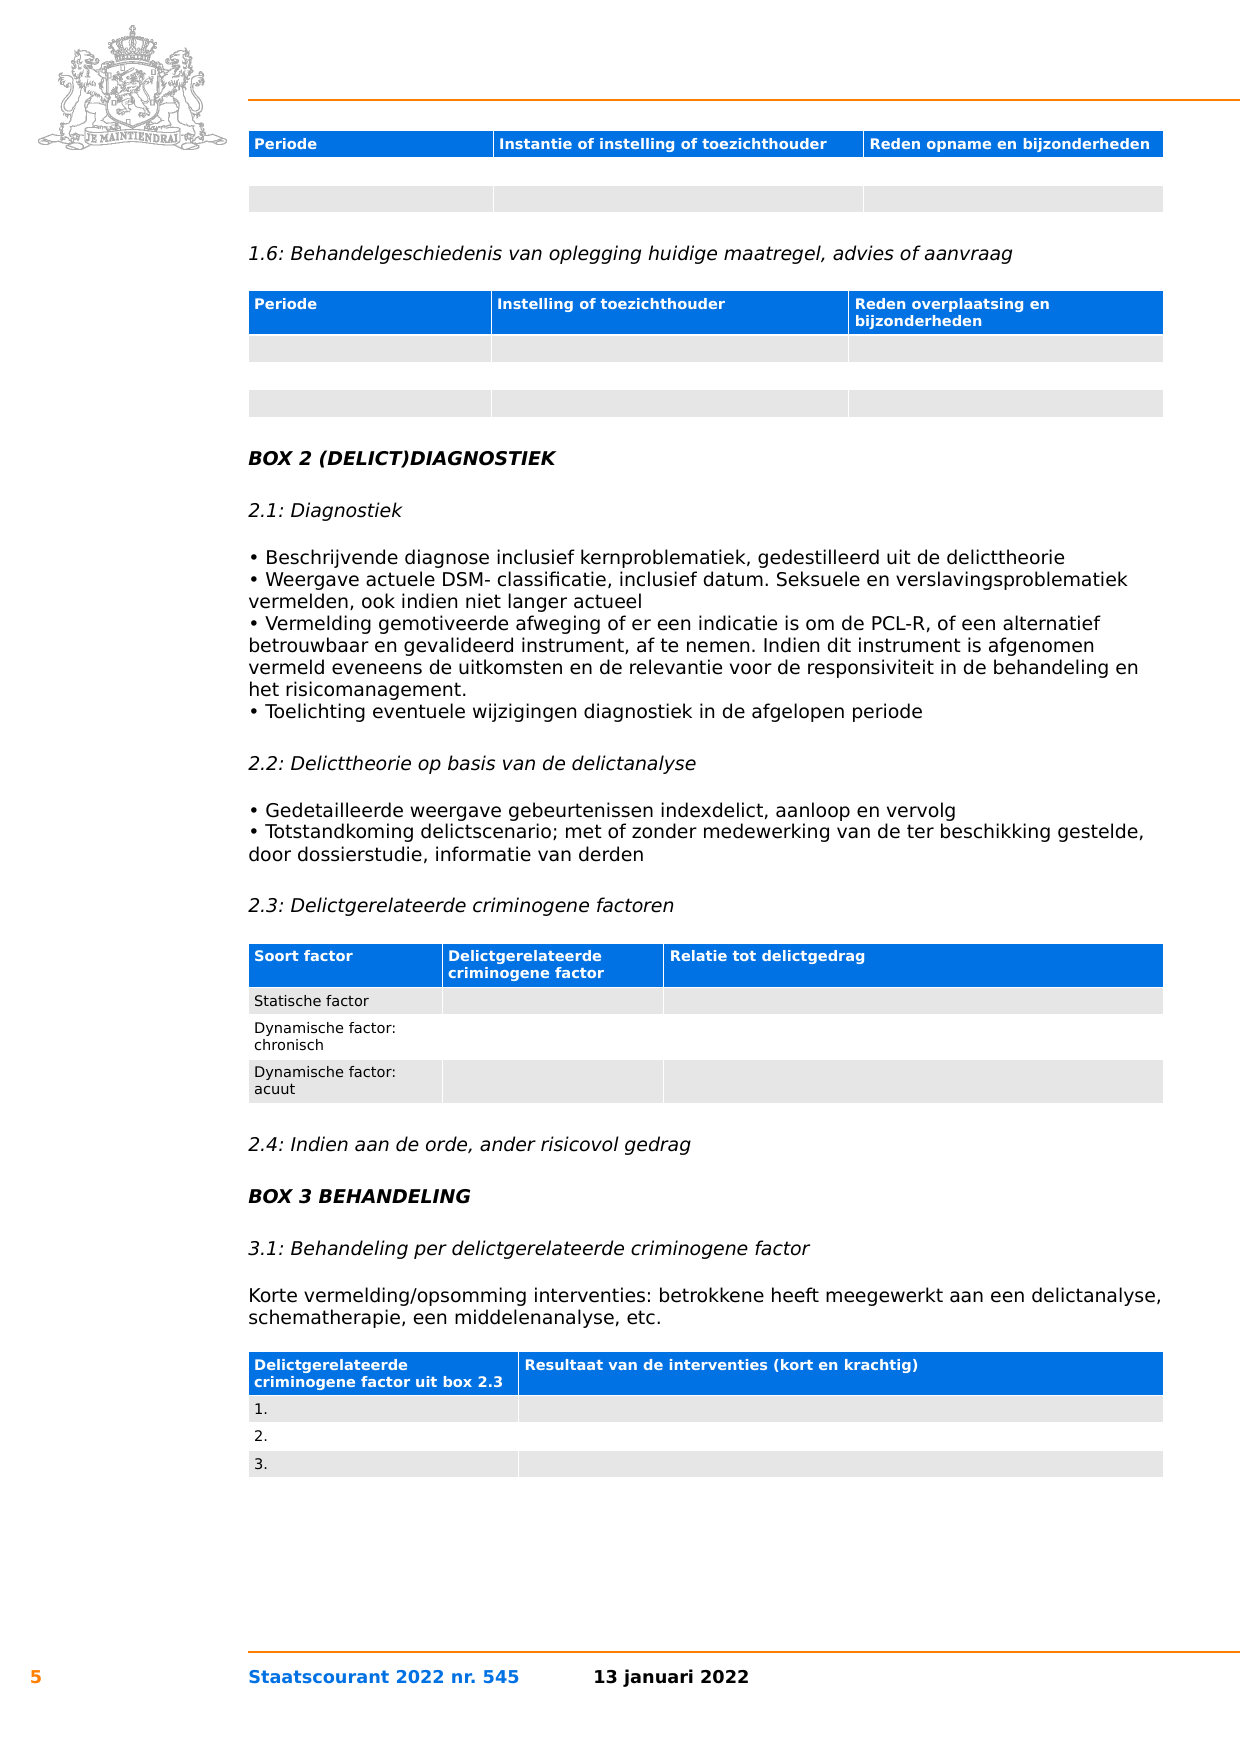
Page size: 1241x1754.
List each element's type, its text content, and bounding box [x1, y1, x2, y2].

table_cell [519, 1424, 1163, 1450]
subtitle 2.2: Delicttheorie op basis van de delictanalyse [248, 752, 1163, 774]
table_header Instantie of instelling of toezichthouder [494, 131, 863, 157]
table_cell [443, 988, 663, 1014]
table_cell [492, 336, 848, 362]
table_cell Dynamische factor: acuut [249, 1060, 442, 1103]
table_header Periode [249, 131, 493, 157]
text • Vermelding gemotiveerde afweging of er een indicatie is om de PCL-R, of een alternatief betrouwbaar en gevalideerd instrument, af te nemen. Indien dit instrument is afgenomen vermeld eveneens de uitkomsten en de relevantie voor de responsiviteit in de behandeling en het risicomanagement. [248, 613, 1163, 701]
picture [38, 25, 227, 150]
table_cell Dynamische factor: chronisch [249, 1015, 442, 1058]
table_header Resultaat van de interventies (kort en krachtig) [519, 1352, 1163, 1395]
table_header Soort factor [249, 944, 442, 987]
table_cell 2. [249, 1424, 518, 1450]
subtitle 2.3: Delictgerelateerde criminogene factoren [248, 895, 1163, 917]
table_cell [519, 1451, 1163, 1477]
subtitle BOX 3 BEHANDELING [248, 1186, 1163, 1208]
table_header Periode [249, 291, 491, 334]
table_header Relatie tot delictgedrag [664, 944, 1163, 987]
subtitle 1.6: Behandelgeschiedenis van oplegging huidige maatregel, advies of aanvraag [248, 243, 1163, 265]
text • Gedetailleerde weergave gebeurtenissen indexdelict, aanloop en vervolg [248, 799, 1163, 821]
table_cell [494, 186, 863, 212]
text • Totstandkoming delictscenario; met of zonder medewerking van de ter beschikking gestelde, door dossierstudie, informatie van derden [248, 821, 1163, 865]
table_cell [864, 186, 1163, 212]
text • Toelichting eventuele wijzigingen diagnostiek in de afgelopen periode [248, 701, 1163, 722]
table_cell [249, 363, 491, 389]
table_cell [519, 1396, 1163, 1422]
table_cell [492, 390, 848, 417]
subtitle 2.4: Indien aan de orde, ander risicovol gedrag [248, 1134, 1163, 1156]
table_header Reden opname en bijzonderheden [864, 131, 1163, 157]
table_cell [664, 1060, 1163, 1103]
subtitle 2.1: Diagnostiek [248, 500, 1163, 522]
table_cell 1. [249, 1396, 518, 1422]
table_cell [664, 1015, 1163, 1058]
table_cell [849, 363, 1163, 389]
table_cell [249, 390, 491, 417]
subtitle 3.1: Behandeling per delictgerelateerde criminogene factor [248, 1238, 1163, 1260]
table_cell [443, 1060, 663, 1103]
table_cell [664, 988, 1163, 1014]
table_cell [849, 336, 1163, 362]
table_cell [864, 158, 1163, 185]
table_header Delictgerelateerde criminogene factor [443, 944, 663, 987]
subtitle BOX 2 (DELICT)DIAGNOSTIEK [248, 448, 1163, 470]
table_header Delictgerelateerde criminogene factor uit box 2.3 [249, 1352, 518, 1395]
table_header Instelling of toezichthouder [492, 291, 848, 334]
table_cell Statische factor [249, 988, 442, 1014]
table_header Reden overplaatsing en bijzonderheden [849, 291, 1163, 334]
table_cell [249, 158, 493, 185]
text Korte vermelding/opsomming interventies: betrokkene heeft meegewerkt aan een delictanalyse, schematherapie, een middelenanalyse, etc. [248, 1285, 1163, 1329]
table_cell [494, 158, 863, 185]
text • Beschrijvende diagnose inclusief kernproblematiek, gedestilleerd uit de delicttheorie [248, 547, 1163, 569]
table_cell [849, 390, 1163, 417]
table_cell [249, 336, 491, 362]
table_cell [443, 1015, 663, 1058]
table_cell [249, 186, 493, 212]
text • Weergave actuele DSM- classificatie, inclusief datum. Seksuele en verslavingsproblematiek vermelden, ook indien niet langer actueel [248, 569, 1163, 613]
table_cell [492, 363, 848, 389]
table_cell 3. [249, 1451, 518, 1477]
